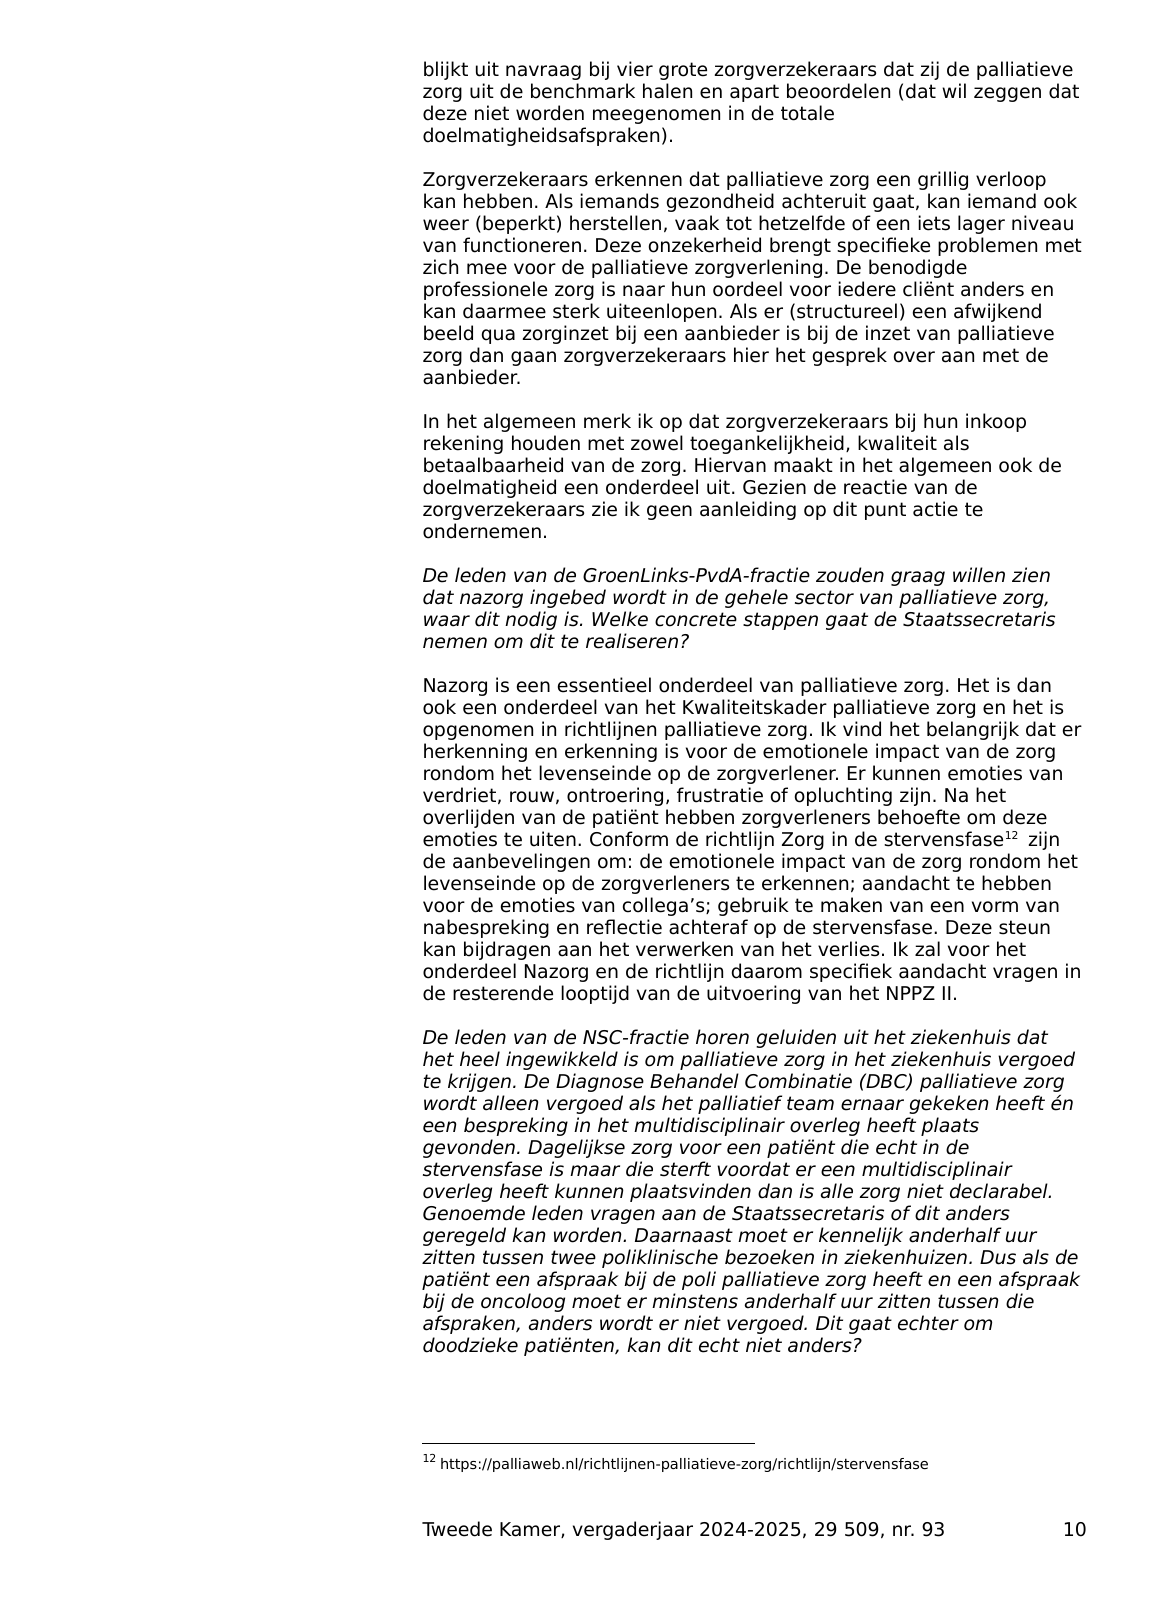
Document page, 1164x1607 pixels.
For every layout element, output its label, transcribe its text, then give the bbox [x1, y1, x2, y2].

text De leden van de GroenLinks-PvdA-fractie zouden graag willen zien dat nazorg ingebed wordt in de gehele sector van palliatieve zorg, waar dit nodig is. Welke concrete stappen gaat de Staatssecretaris nemen om dit te realiseren? [422, 565, 1087, 653]
text In het algemeen merk ik op dat zorgverzekeraars bij hun inkoop rekening houden met zowel toegankelijkheid, kwaliteit als betaalbaarheid van de zorg. Hiervan maakt in het algemeen ook de doelmatigheid een onderdeel uit. Gezien de reactie van de zorgverzekeraars zie ik geen aanleiding op dit punt actie te ondernemen. [422, 411, 1087, 543]
text https://palliaweb.nl/richtlijnen-palliatieve-zorg/richtlijn/stervensfase [422, 1452, 1087, 1474]
text Nazorg is een essentieel onderdeel van palliatieve zorg. Het is dan ook een onderdeel van het Kwaliteitskader palliatieve zorg en het is opgenomen in richtlijnen palliatieve zorg. Ik vind het belangrijk dat er herkenning en erkenning is voor de emotionele impact van de zorg rondom het levenseinde op de zorgverlener. Er kunnen emoties van verdriet, rouw, ontroering, frustratie of opluchting zijn. Na het overlijden van de patiënt hebben zorgverleners behoefte om deze emoties te uiten. Conform de richtlijn Zorg in de stervensfase zijn de aanbevelingen om: de emotionele impact van de zorg rondom het levenseinde op de zorgverleners te erkennen; aandacht te hebben voor de emoties van collega’s; gebruik te maken van een vorm van nabespreking en reflectie achteraf op de stervensfase. Deze steun kan bijdragen aan het verwerken van het verlies. Ik zal voor het onderdeel Nazorg en de richtlijn daarom specifiek aandacht vragen in de resterende looptijd van de uitvoering van het NPPZ II. [422, 675, 1087, 1005]
text Zorgverzekeraars erkennen dat palliatieve zorg een grillig verloop kan hebben. Als iemands gezondheid achteruit gaat, kan iemand ook weer (beperkt) herstellen, vaak tot hetzelfde of een iets lager niveau van functioneren. Deze onzekerheid brengt specifieke problemen met zich mee voor de palliatieve zorgverlening. De benodigde professionele zorg is naar hun oordeel voor iedere cliënt anders en kan daarmee sterk uiteenlopen. Als er (structureel) een afwijkend beeld qua zorginzet bij een aanbieder is bij de inzet van palliatieve zorg dan gaan zorgverzekeraars hier het gesprek over aan met de aanbieder. [422, 169, 1087, 389]
text blijkt uit navraag bij vier grote zorgverzekeraars dat zij de palliatieve zorg uit de benchmark halen en apart beoordelen (dat wil zeggen dat deze niet worden meegenomen in de totale doelmatigheidsafspraken). [422, 59, 1087, 147]
text De leden van de NSC-fractie horen geluiden uit het ziekenhuis dat het heel ingewikkeld is om palliatieve zorg in het ziekenhuis vergoed te krijgen. De Diagnose Behandel Combinatie (DBC) palliatieve zorg wordt alleen vergoed als het palliatief team ernaar gekeken heeft én een bespreking in het multidisciplinair overleg heeft plaats gevonden. Dagelijkse zorg voor een patiënt die echt in de stervensfase is maar die sterft voordat er een multidisciplinair overleg heeft kunnen plaatsvinden dan is alle zorg niet declarabel. Genoemde leden vragen aan de Staatssecretaris of dit anders geregeld kan worden. Daarnaast moet er kennelijk anderhalf uur zitten tussen twee poliklinische bezoeken in ziekenhuizen. Dus als de patiënt een afspraak bij de poli palliatieve zorg heeft en een afspraak bij de oncoloog moet er minstens anderhalf uur zitten tussen die afspraken, anders wordt er niet vergoed. Dit gaat echter om doodzieke patiënten, kan dit echt niet anders? [422, 1027, 1087, 1357]
